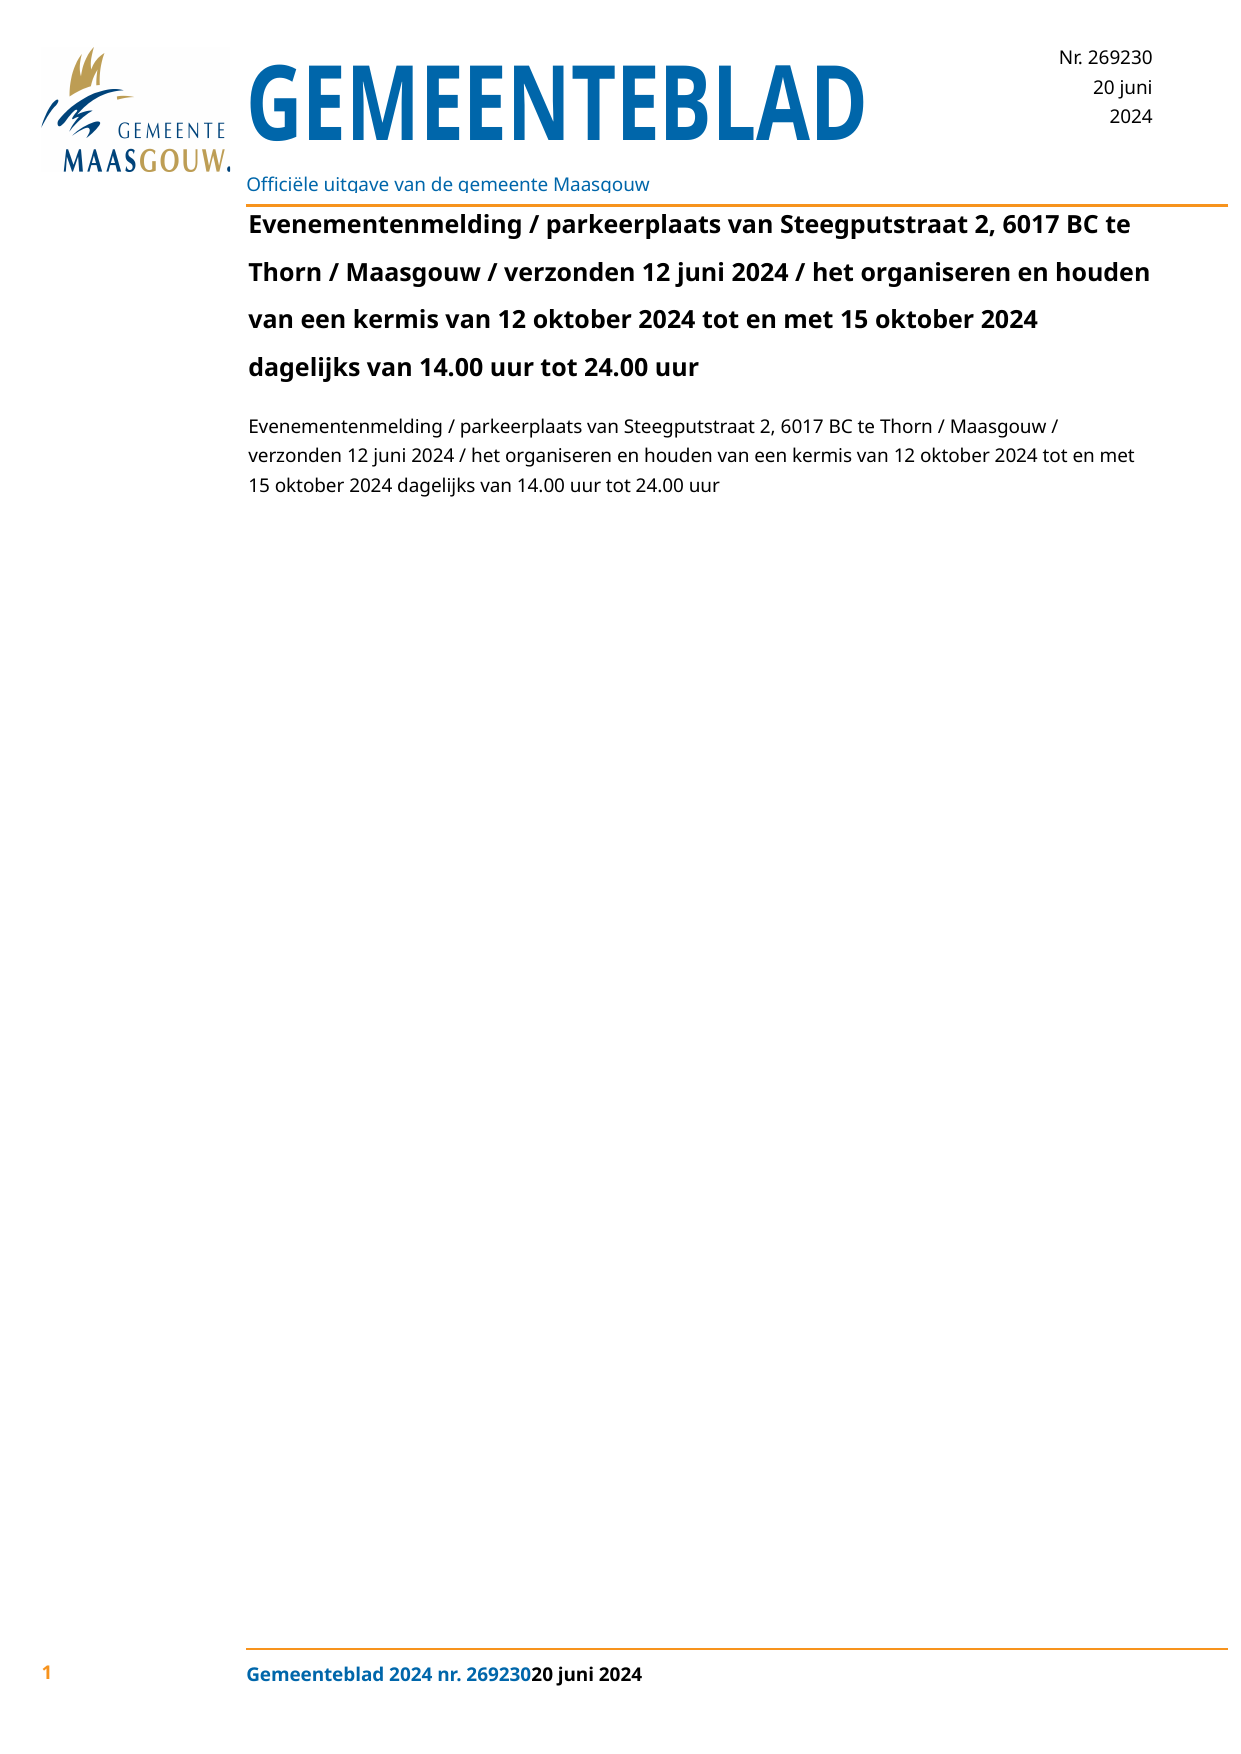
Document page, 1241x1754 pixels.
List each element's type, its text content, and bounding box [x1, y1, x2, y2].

picture [41, 47, 231, 172]
text Evenementenmelding / parkeerplaats van Steegputstraat 2, 6017 BC te Thorn / Maasgouw / verzonden 12 juni 2024 / het organiseren en houden van een kermis van 12 oktober 2024 tot en met 15 oktober 2024 dagelijks van 14.00 uur tot 24.00 uur [248, 413, 1152, 498]
text Evenementenmelding / parkeerplaats van Steegputstraat 2, 6017 BC te Thorn / Maasgouw / verzonden 12 juni 2024 / het organiseren en houden van een kermis van 12 oktober 2024 tot en met 15 oktober 2024 dagelijks van 14.00 uur tot 24.00 uur [248, 207, 1152, 384]
